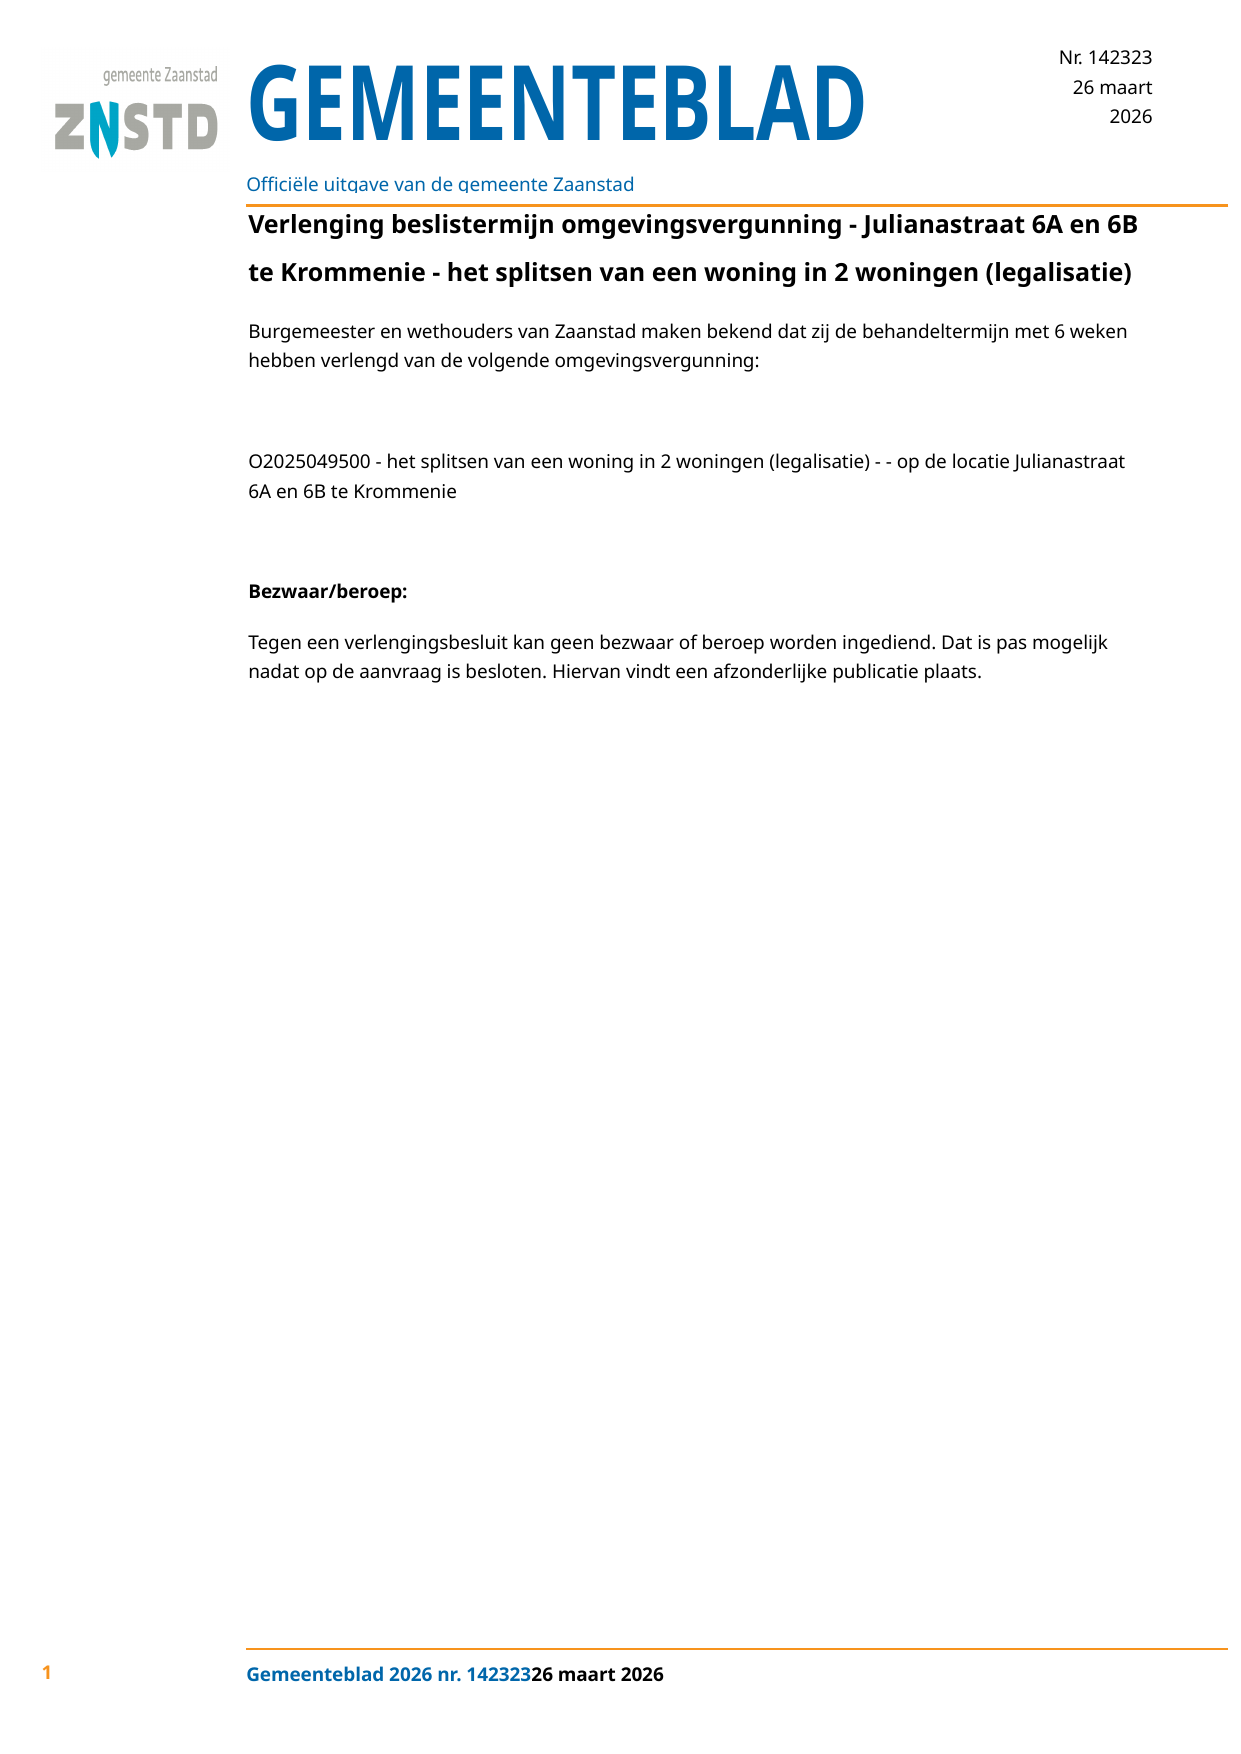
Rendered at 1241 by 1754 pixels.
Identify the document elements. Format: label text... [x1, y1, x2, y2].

text Burgemeester en wethouders van Zaanstad maken bekend dat zij de behandeltermijn met 6 weken hebben verlengd van de volgende omgevingsvergunning: [248, 318, 1152, 373]
text Bezwaar/beroep: [248, 579, 1152, 604]
text Verlenging beslistermijn omgevingsvergunning - Julianastraat 6A en 6B te Krommenie - het splitsen van een woning in 2 woningen (legalisatie) [248, 207, 1152, 288]
text Tegen een verlengingsbesluit kan geen bezwaar of beroep worden ingediend. Dat is pas mogelijk nadat op de aanvraag is besloten. Hiervan vindt een afzonderlijke publicatie plaats. [248, 629, 1152, 684]
picture [41, 47, 231, 172]
text O2025049500 - het splitsen van een woning in 2 woningen (legalisatie) - - op de locatie Julianastraat 6A en 6B te Krommenie [248, 448, 1152, 504]
